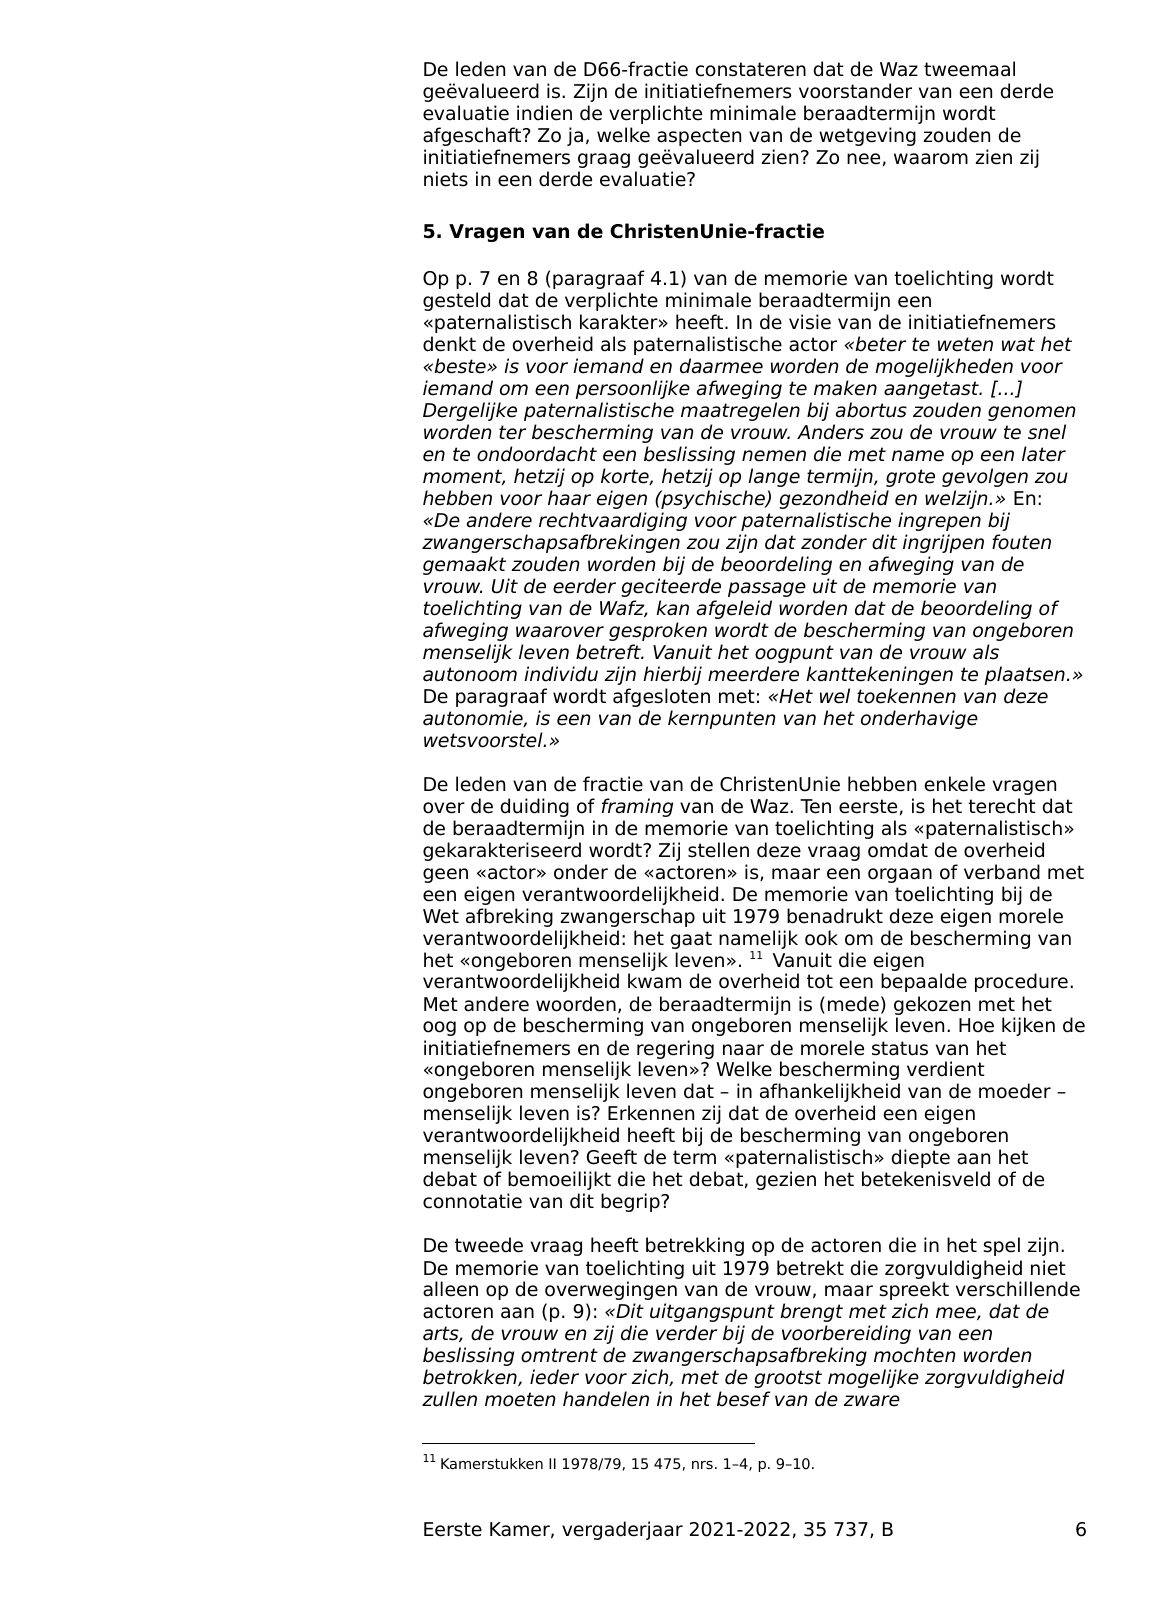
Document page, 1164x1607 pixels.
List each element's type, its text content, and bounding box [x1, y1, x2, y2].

text De tweede vraag heeft betrekking op de actoren die in het spel zijn. De memorie van toelichting uit 1979 betrekt die zorgvuldigheid niet alleen op de overwegingen van de vrouw, maar spreekt verschillende actoren aan (p. 9): «Dit uitgangspunt brengt met zich mee, dat de arts, de vrouw en zij die verder bij de voorbereiding van een beslissing omtrent de zwangerschapsafbreking mochten worden betrokken, ieder voor zich, met de grootst mogelijke zorgvuldigheid zullen moeten handelen in het besef van de zware [422, 1235, 1087, 1411]
text De leden van de fractie van de ChristenUnie hebben enkele vragen over de duiding of framing van de Waz. Ten eerste, is het terecht dat de beraadtermijn in de memorie van toelichting als «paternalistisch» gekarakteriseerd wordt? Zij stellen deze vraag omdat de overheid geen «actor» onder de «actoren» is, maar een orgaan of verband met een eigen verantwoordelijkheid. De memorie van toelichting bij de Wet afbreking zwangerschap uit 1979 benadrukt deze eigen morele verantwoordelijkheid: het gaat namelijk ook om de bescherming van het «ongeboren menselijk leven». Vanuit die eigen verantwoordelijkheid kwam de overheid tot een bepaalde procedure. Met andere woorden, de beraadtermijn is (mede) gekozen met het oog op de bescherming van ongeboren menselijk leven. Hoe kijken de initiatiefnemers en de regering naar de morele status van het «ongeboren menselijk leven»? Welke bescherming verdient ongeboren menselijk leven dat – in afhankelijkheid van de moeder – menselijk leven is? Erkennen zij dat de overheid een eigen verantwoordelijkheid heeft bij de bescherming van ongeboren menselijk leven? Geeft de term «paternalistisch» diepte aan het debat of bemoeilijkt die het debat, gezien het betekenisveld of de connotatie van dit begrip? [422, 774, 1087, 1213]
text Kamerstukken II 1978/79, 15 475, nrs. 1–4, p. 9–10. [422, 1452, 1087, 1474]
subtitle 5. Vragen van de ChristenUnie-fractie [422, 221, 1087, 243]
text De leden van de D66-fractie constateren dat de Waz tweemaal geëvalueerd is. Zijn de initiatiefnemers voorstander van een derde evaluatie indien de verplichte minimale beraadtermijn wordt afgeschaft? Zo ja, welke aspecten van de wetgeving zouden de initiatiefnemers graag geëvalueerd zien? Zo nee, waarom zien zij niets in een derde evaluatie? [422, 59, 1087, 191]
text Op p. 7 en 8 (paragraaf 4.1) van de memorie van toelichting wordt gesteld dat de verplichte minimale beraadtermijn een «paternalistisch karakter» heeft. In de visie van de initiatiefnemers denkt de overheid als paternalistische actor «beter te weten wat het «beste» is voor iemand en daarmee worden de mogelijkheden voor iemand om een persoonlijke afweging te maken aangetast. [...] Dergelijke paternalistische maatregelen bij abortus zouden genomen worden ter bescherming van de vrouw. Anders zou de vrouw te snel en te ondoordacht een beslissing nemen die met name op een later moment, hetzij op korte, hetzij op lange termijn, grote gevolgen zou hebben voor haar eigen (psychische) gezondheid en welzijn.» En: «De andere rechtvaardiging voor paternalistische ingrepen bij zwangerschapsafbrekingen zou zijn dat zonder dit ingrijpen fouten gemaakt zouden worden bij de beoordeling en afweging van de vrouw. Uit de eerder geciteerde passage uit de memorie van toelichting van de Wafz, kan afgeleid worden dat de beoordeling of afweging waarover gesproken wordt de bescherming van ongeboren menselijk leven betreft. Vanuit het oogpunt van de vrouw als autonoom individu zijn hierbij meerdere kanttekeningen te plaatsen.» De paragraaf wordt afgesloten met: «Het wel toekennen van deze autonomie, is een van de kernpunten van het onderhavige wetsvoorstel.» [422, 268, 1087, 751]
